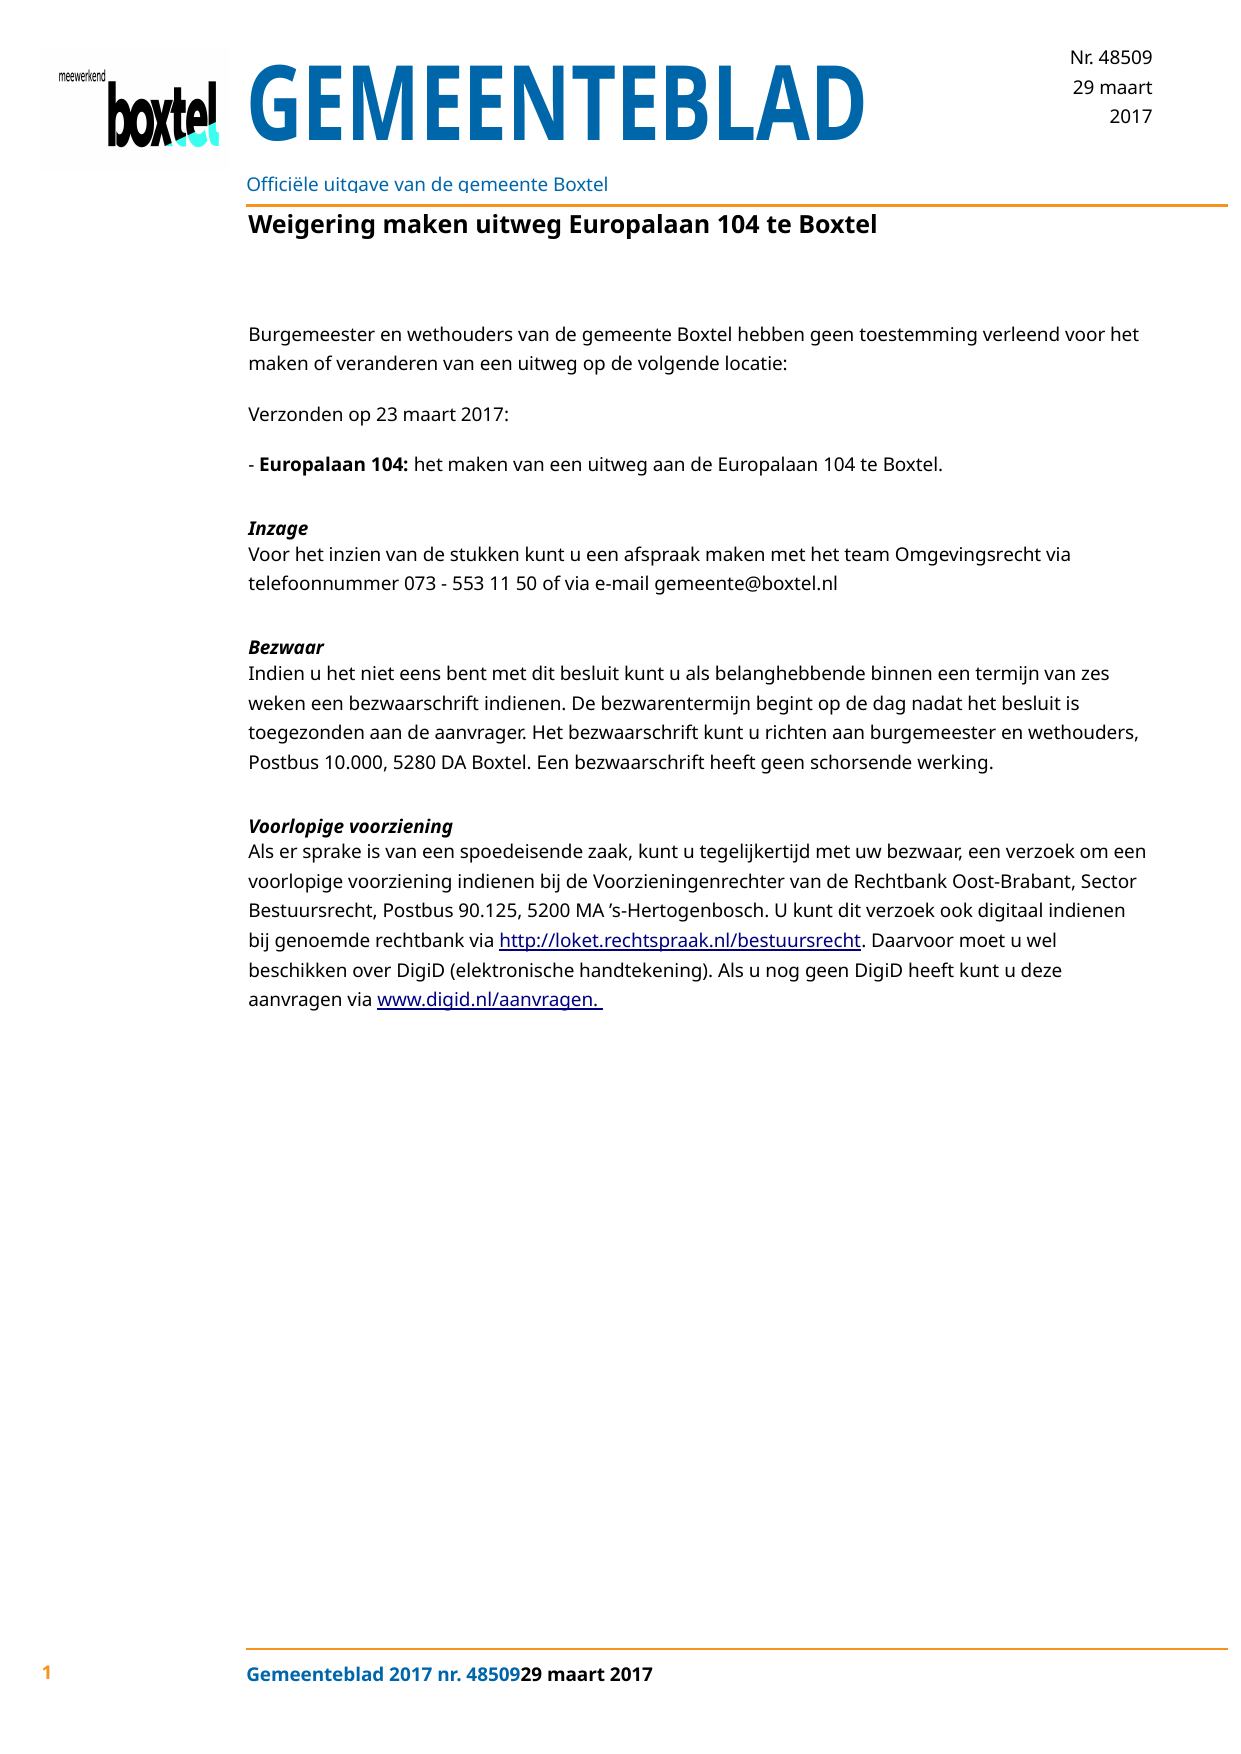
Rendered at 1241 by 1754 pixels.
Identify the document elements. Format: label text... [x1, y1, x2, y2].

picture [41, 47, 231, 172]
text Voor het inzien van de stukken kunt u een afspraak maken met het team Omgevingsrecht via telefoonnummer 073 - 553 11 50 of via e-mail gemeente@boxtel.nl [248, 541, 1152, 596]
text Voorlopige voorziening [248, 813, 1152, 838]
text Bezwaar [248, 634, 1152, 660]
text Verzonden op 23 maart 2017: [248, 401, 1152, 426]
text Indien u het niet eens bent met dit besluit kunt u als belanghebbende binnen een termijn van zes weken een bezwaarschrift indienen. De bezwarentermijn begint op de dag nadat het besluit is toegezonden aan de aanvrager. Het bezwaarschrift kunt u richten aan burgemeester en wethouders, Postbus 10.000, 5280 DA Boxtel. Een bezwaarschrift heeft geen schorsende werking. [248, 660, 1152, 774]
text - Europalaan 104: het maken van een uitweg aan de Europalaan 104 te Boxtel. [248, 451, 1152, 477]
text Als er sprake is van een spoedeisende zaak, kunt u tegelijkertijd met uw bezwaar, een verzoek om een voorlopige voorziening indienen bij de Voorzieningenrechter van de Rechtbank Oost-Brabant, Sector Bestuursrecht, Postbus 90.125, 5200 MA ’s-Hertogenbosch. U kunt dit verzoek ook digitaal indienen bij genoemde rechtbank via http://loket.rechtspraak.nl/bestuursrecht. Daarvoor moet u wel beschikken over DigiD (elektronische handtekening). Als u nog geen DigiD heeft kunt u deze aanvragen via www.digid.nl/aanvragen. [248, 838, 1152, 1012]
text Inzage [248, 515, 1152, 541]
text Weigering maken uitweg Europalaan 104 te Boxtel [248, 207, 1152, 241]
text Burgemeester en wethouders van de gemeente Boxtel hebben geen toestemming verleend voor het maken of veranderen van een uitweg op de volgende locatie: [248, 321, 1152, 376]
